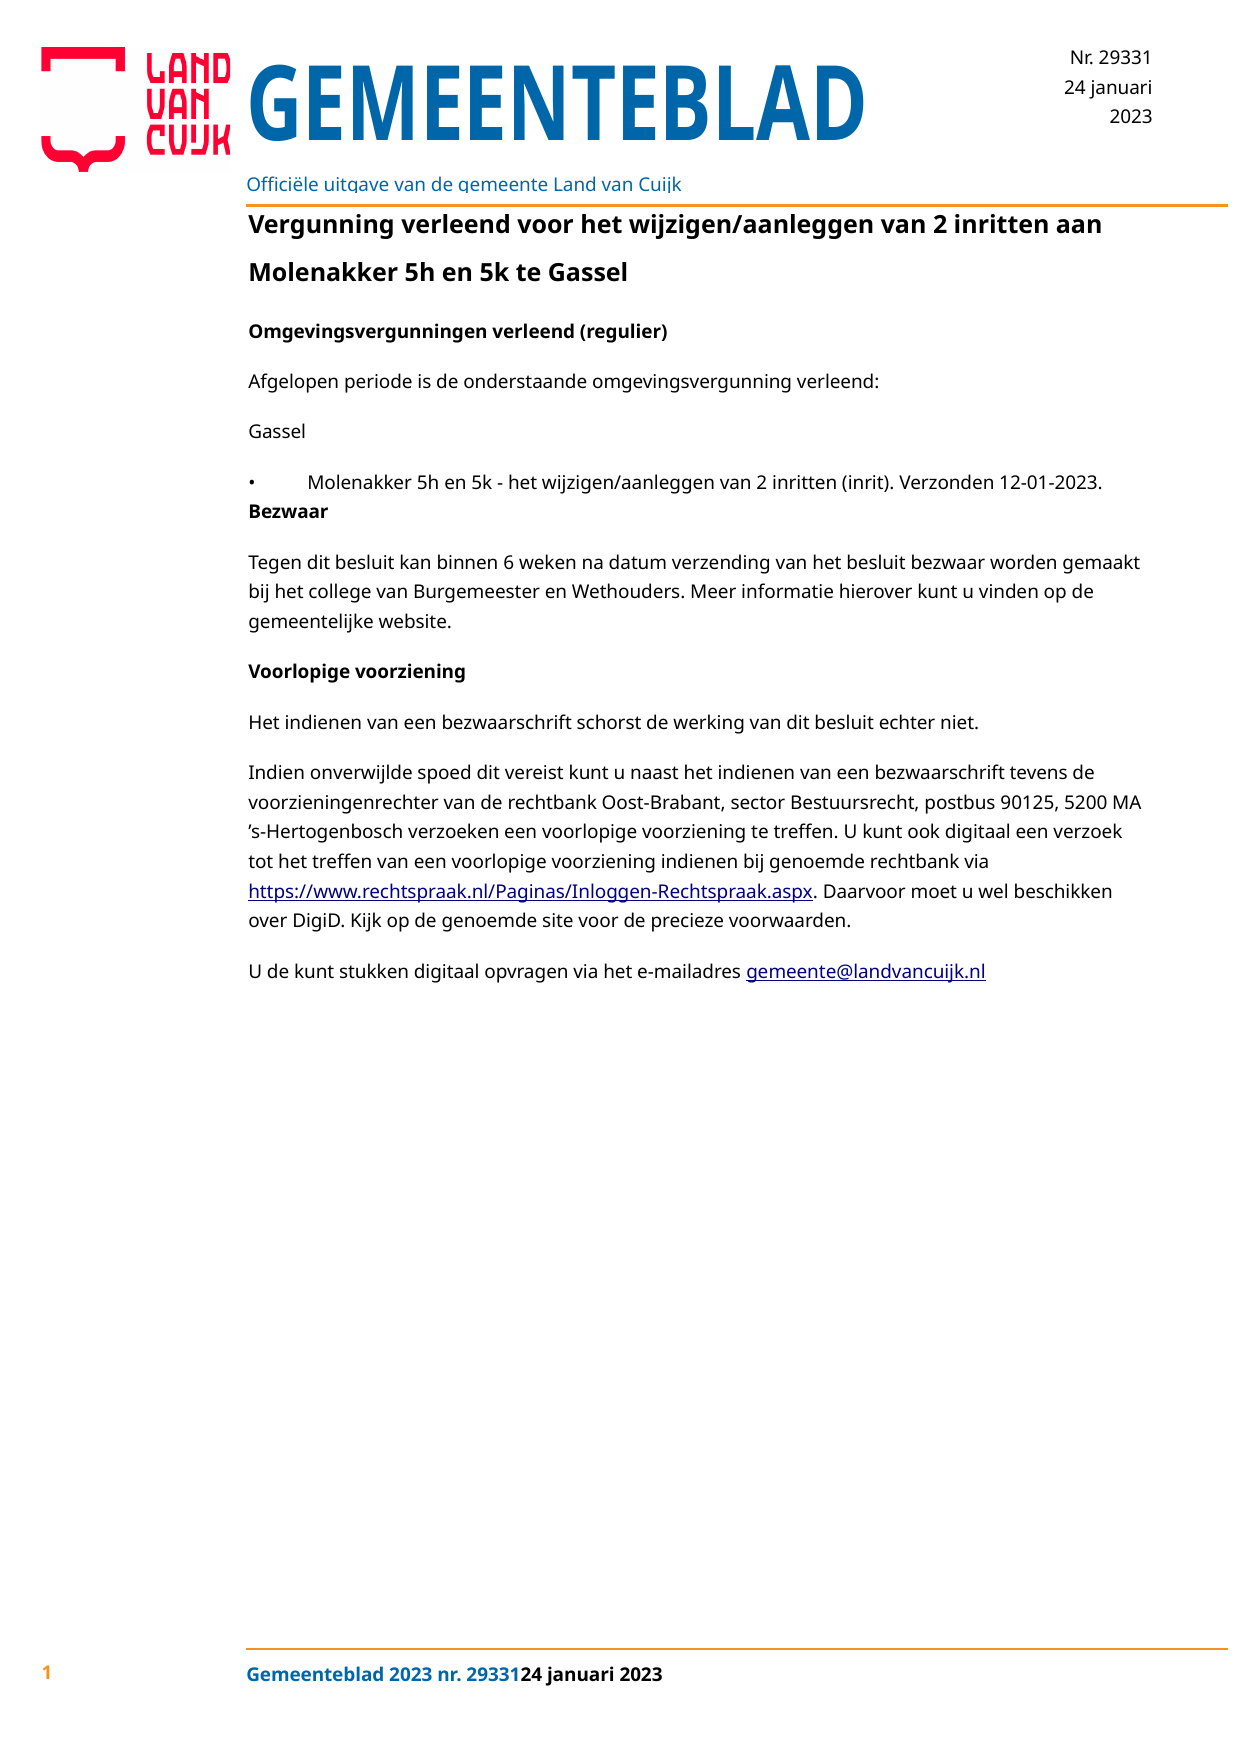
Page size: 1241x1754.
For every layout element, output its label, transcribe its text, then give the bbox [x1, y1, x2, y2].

list Molenakker 5h en 5k - het wijzigen/aanleggen van 2 inritten (inrit). Verzonden 12-01-2023. [248, 469, 1152, 495]
picture [41, 47, 231, 172]
text Omgevingsvergunningen verleend (regulier) [248, 318, 1152, 344]
text Voorlopige voorziening [248, 659, 1152, 684]
text Het indienen van een bezwaarschrift schorst de werking van dit besluit echter niet. [248, 709, 1152, 735]
text Indien onverwijlde spoed dit vereist kunt u naast het indienen van een bezwaarschrift tevens de voorzieningenrechter van de rechtbank Oost-Brabant, sector Bestuursrecht, postbus 90125, 5200 MA ’s-Hertogenbosch verzoeken een voorlopige voorziening te treffen. U kunt ook digitaal een verzoek tot het treffen van een voorlopige voorziening indienen bij genoemde rechtbank via https://www.rechtspraak.nl/Paginas/Inloggen-Rechtspraak.aspx. Daarvoor moet u wel beschikken over DigiD. Kijk op de genoemde site voor de precieze voorwaarden. [248, 759, 1152, 933]
text Bezwaar [248, 499, 1152, 524]
text U de kunt stukken digitaal opvragen via het e-mailadres gemeente@landvancuijk.nl [248, 958, 1152, 984]
text Tegen dit besluit kan binnen 6 weken na datum verzending van het besluit bezwaar worden gemaakt bij het college van Burgemeester en Wethouders. Meer informatie hierover kunt u vinden op de gemeentelijke website. [248, 549, 1152, 634]
text Afgelopen periode is de onderstaande omgevingsvergunning verleend: [248, 368, 1152, 394]
text Vergunning verleend voor het wijzigen/aanleggen van 2 inritten aan Molenakker 5h en 5k te Gassel [248, 207, 1152, 288]
text Gassel [248, 419, 1152, 444]
